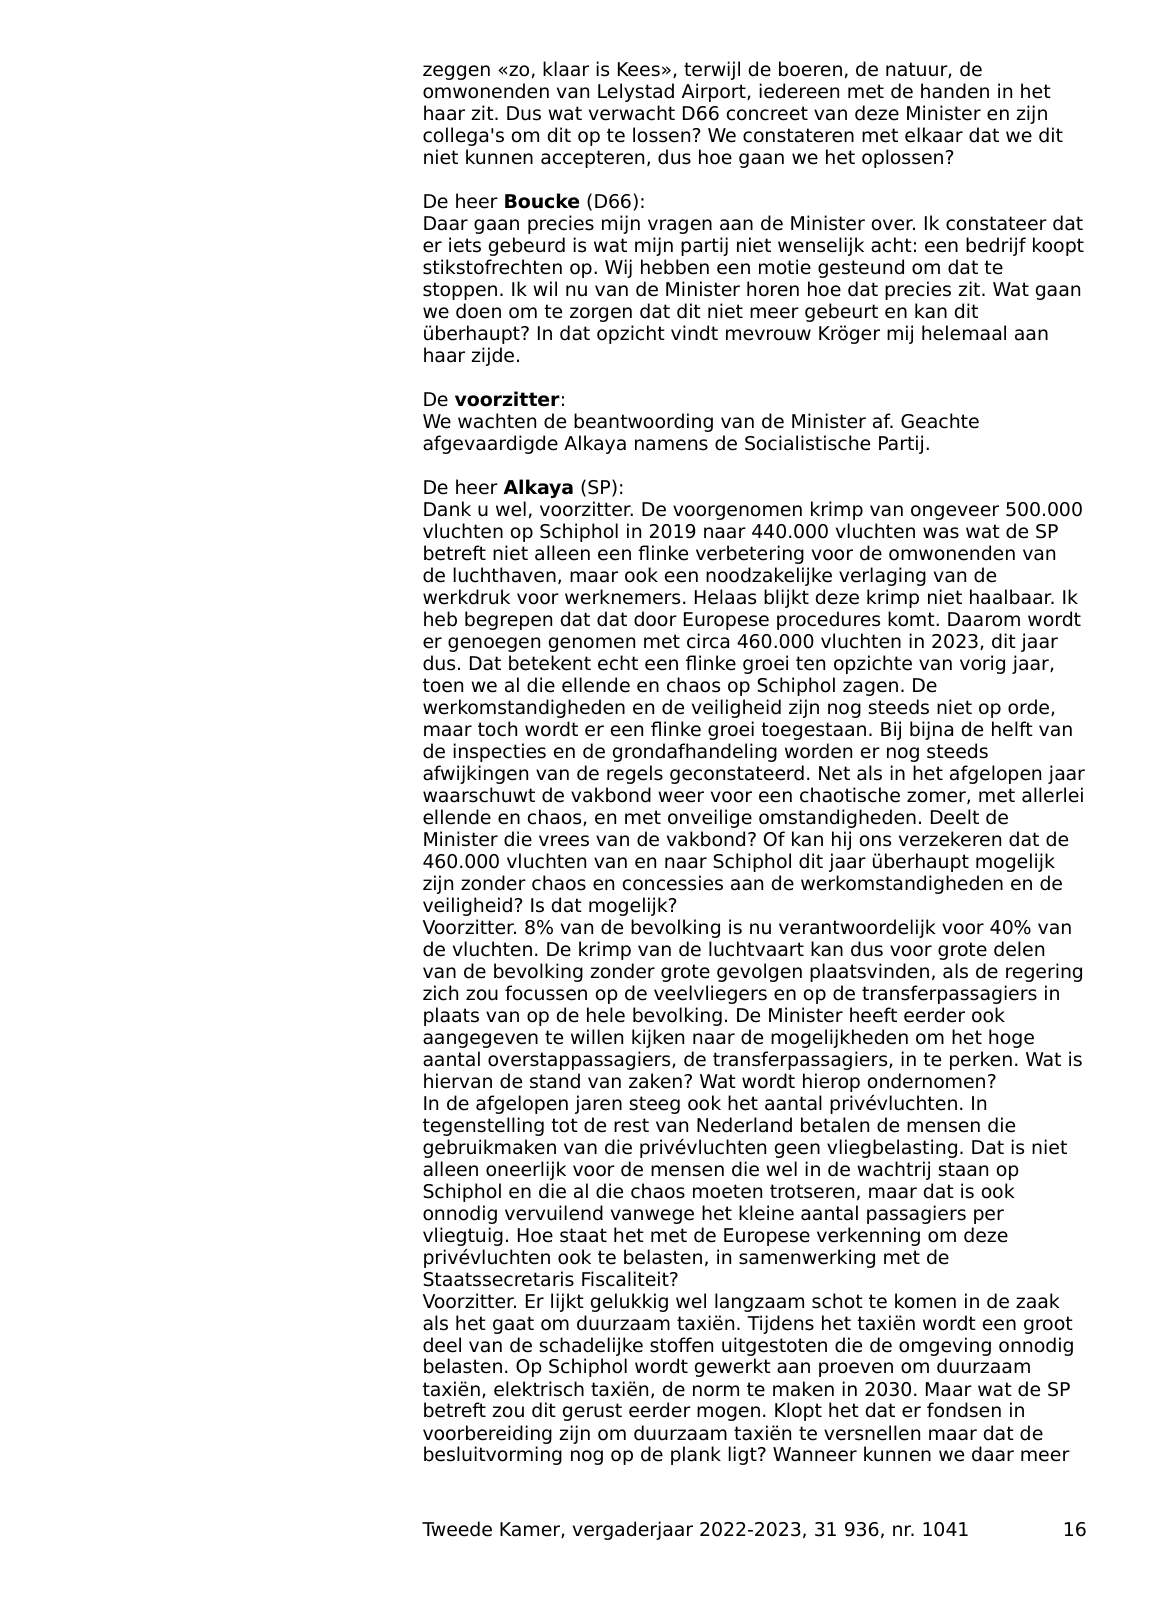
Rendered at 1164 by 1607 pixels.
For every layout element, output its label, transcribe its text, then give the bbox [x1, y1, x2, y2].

text Dank u wel, voorzitter. De voorgenomen krimp van ongeveer 500.000 vluchten op Schiphol in 2019 naar 440.000 vluchten was wat de SP betreft niet alleen een flinke verbetering voor de omwonenden van de luchthaven, maar ook een noodzakelijke verlaging van de werkdruk voor werknemers. Helaas blijkt deze krimp niet haalbaar. Ik heb begrepen dat dat door Europese procedures komt. Daarom wordt er genoegen genomen met circa 460.000 vluchten in 2023, dit jaar dus. Dat betekent echt een flinke groei ten opzichte van vorig jaar, toen we al die ellende en chaos op Schiphol zagen. De werkomstandigheden en de veiligheid zijn nog steeds niet op orde, maar toch wordt er een flinke groei toegestaan. Bij bijna de helft van de inspecties en de grondafhandeling worden er nog steeds afwijkingen van de regels geconstateerd. Net als in het afgelopen jaar waarschuwt de vakbond weer voor een chaotische zomer, met allerlei ellende en chaos, en met onveilige omstandigheden. Deelt de Minister die vrees van de vakbond? Of kan hij ons verzekeren dat de 460.000 vluchten van en naar Schiphol dit jaar überhaupt mogelijk zijn zonder chaos en concessies aan de werkomstandigheden en de veiligheid? Is dat mogelijk? [422, 499, 1087, 917]
text Voorzitter. Er lijkt gelukkig wel langzaam schot te komen in de zaak als het gaat om duurzaam taxiën. Tijdens het taxiën wordt een groot deel van de schadelijke stoffen uitgestoten die de omgeving onnodig belasten. Op Schiphol wordt gewerkt aan proeven om duurzaam taxiën, elektrisch taxiën, de norm te maken in 2030. Maar wat de SP betreft zou dit gerust eerder mogen. Klopt het dat er fondsen in voorbereiding zijn om duurzaam taxiën te versnellen maar dat de besluitvorming nog op de plank ligt? Wanneer kunnen we daar meer [422, 1291, 1087, 1466]
text zeggen «zo, klaar is Kees», terwijl de boeren, de natuur, de omwonenden van Lelystad Airport, iedereen met de handen in het haar zit. Dus wat verwacht D66 concreet van deze Minister en zijn collega's om dit op te lossen? We constateren met elkaar dat we dit niet kunnen accepteren, dus hoe gaan we het oplossen? [422, 59, 1087, 169]
text De heer Boucke (D66): [422, 191, 1087, 213]
text Daar gaan precies mijn vragen aan de Minister over. Ik constateer dat er iets gebeurd is wat mijn partij niet wenselijk acht: een bedrijf koopt stikstofrechten op. Wij hebben een motie gesteund om dat te stoppen. Ik wil nu van de Minister horen hoe dat precies zit. Wat gaan we doen om te zorgen dat dit niet meer gebeurt en kan dit überhaupt? In dat opzicht vindt mevrouw Kröger mij helemaal aan haar zijde. [422, 213, 1087, 367]
text Voorzitter. 8% van de bevolking is nu verantwoordelijk voor 40% van de vluchten. De krimp van de luchtvaart kan dus voor grote delen van de bevolking zonder grote gevolgen plaatsvinden, als de regering zich zou focussen op de veelvliegers en op de transferpassagiers in plaats van op de hele bevolking. De Minister heeft eerder ook aangegeven te willen kijken naar de mogelijkheden om het hoge aantal overstappassagiers, de transferpassagiers, in te perken. Wat is hiervan de stand van zaken? Wat wordt hierop ondernomen? [422, 917, 1087, 1093]
text In de afgelopen jaren steeg ook het aantal privévluchten. In tegenstelling tot de rest van Nederland betalen de mensen die gebruikmaken van die privévluchten geen vliegbelasting. Dat is niet alleen oneerlijk voor de mensen die wel in de wachtrij staan op Schiphol en die al die chaos moeten trotseren, maar dat is ook onnodig vervuilend vanwege het kleine aantal passagiers per vliegtuig. Hoe staat het met de Europese verkenning om deze privévluchten ook te belasten, in samenwerking met de Staatssecretaris Fiscaliteit? [422, 1093, 1087, 1291]
text De voorzitter: [422, 389, 1087, 411]
text We wachten de beantwoording van de Minister af. Geachte afgevaardigde Alkaya namens de Socialistische Partij. [422, 411, 1087, 455]
text De heer Alkaya (SP): [422, 477, 1087, 499]
